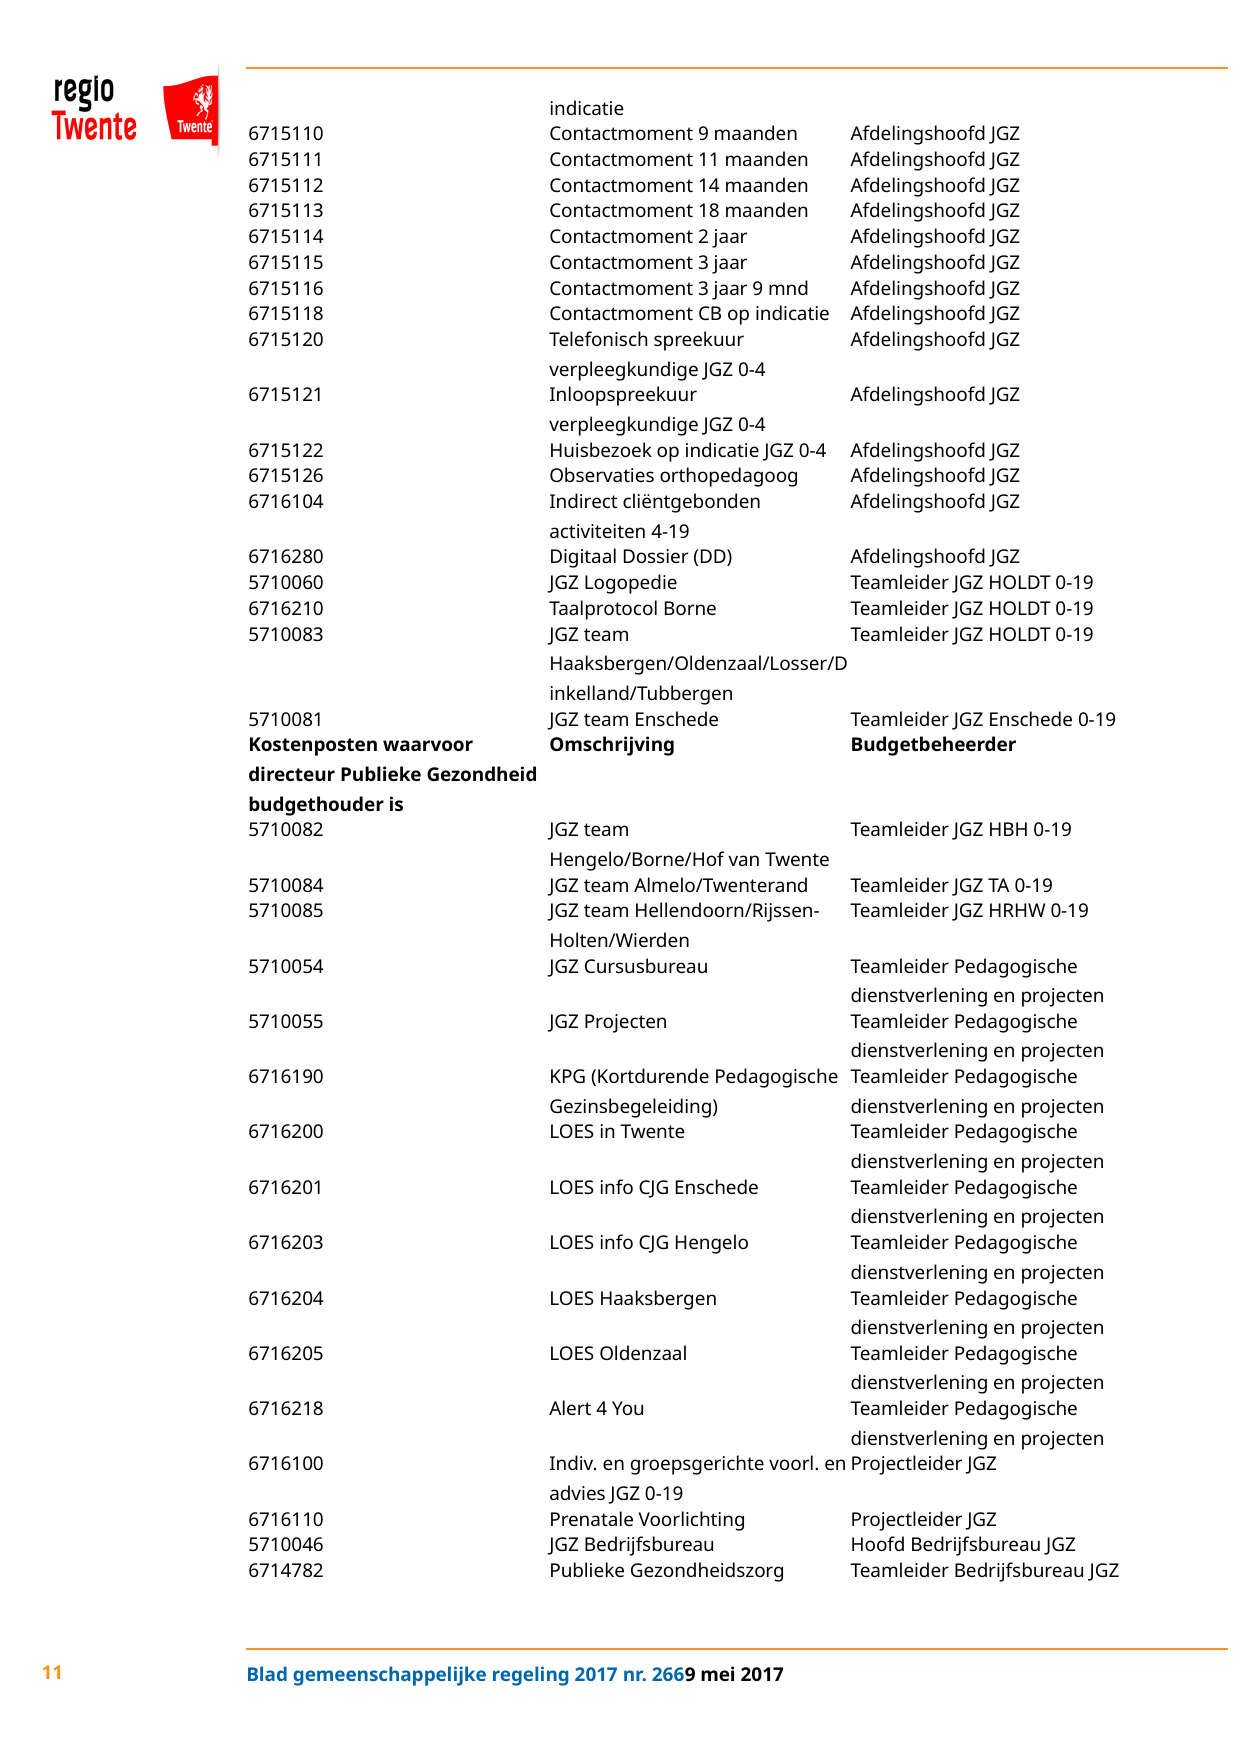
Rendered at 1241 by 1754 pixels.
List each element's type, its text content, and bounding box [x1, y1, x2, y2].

table_cell Budgetbeheerder [850, 732, 1152, 816]
table_cell [850, 95, 1152, 121]
table_cell LOES Oldenzaal [549, 1340, 850, 1395]
table_cell Indirect cliëntgebonden activiteiten 4-19 [549, 489, 850, 544]
table_cell Contactmoment 9 maanden [549, 121, 850, 146]
table_cell Afdelingshoofd JGZ [850, 463, 1152, 488]
table_cell 5710081 [248, 706, 549, 732]
table_cell 6715120 [248, 326, 549, 382]
table_cell Teamleider JGZ HBH 0-19 [850, 816, 1152, 872]
table_cell Afdelingshoofd JGZ [850, 326, 1152, 382]
table_cell 5710084 [248, 872, 549, 897]
table_cell Afdelingshoofd JGZ [850, 275, 1152, 301]
table_cell Indiv. en groepsgerichte voorl. en advies JGZ 0-19 [549, 1451, 850, 1506]
table_cell Contactmoment 3 jaar [549, 249, 850, 275]
table_cell Teamleider Pedagogische dienstverlening en projecten [850, 1119, 1152, 1174]
table_cell Kostenposten waarvoor directeur Publieke Gezondheid budgethouder is [248, 732, 549, 816]
table_cell LOES in Twente [549, 1119, 850, 1174]
table_cell JGZ team Enschede [549, 706, 850, 732]
table_cell Afdelingshoofd JGZ [850, 544, 1152, 569]
table_cell Publieke Gezondheidszorg [549, 1558, 850, 1583]
table_cell Afdelingshoofd JGZ [850, 489, 1152, 544]
table_cell LOES info CJG Enschede [549, 1174, 850, 1229]
table_cell 6715121 [248, 382, 549, 437]
table_cell 6716218 [248, 1395, 549, 1451]
table_cell 6715116 [248, 275, 549, 301]
table_cell 5710085 [248, 898, 549, 953]
table_cell Afdelingshoofd JGZ [850, 172, 1152, 198]
table_cell indicatie [549, 95, 850, 121]
table_cell Afdelingshoofd JGZ [850, 224, 1152, 249]
table_cell Teamleider Pedagogische dienstverlening en projecten [850, 1064, 1152, 1119]
table_cell 6716205 [248, 1340, 549, 1395]
table_cell Teamleider Pedagogische dienstverlening en projecten [850, 1395, 1152, 1451]
table_cell 5710055 [248, 1008, 549, 1063]
table_cell Teamleider Pedagogische dienstverlening en projecten [850, 1174, 1152, 1229]
table_cell Projectleider JGZ [850, 1506, 1152, 1532]
table_cell Afdelingshoofd JGZ [850, 382, 1152, 437]
table_cell Telefonisch spreekuur verpleegkundige JGZ 0-4 [549, 326, 850, 382]
table_cell Contactmoment CB op indicatie [549, 301, 850, 326]
table_cell Teamleider Pedagogische dienstverlening en projecten [850, 1285, 1152, 1340]
table_cell Teamleider Pedagogische dienstverlening en projecten [850, 1008, 1152, 1063]
table_cell Inloopspreekuur verpleegkundige JGZ 0-4 [549, 382, 850, 437]
table_cell Teamleider Pedagogische dienstverlening en projecten [850, 1229, 1152, 1285]
table_cell 6716104 [248, 489, 549, 544]
table_cell Afdelingshoofd JGZ [850, 437, 1152, 463]
table_cell Teamleider Bedrijfsbureau JGZ [850, 1558, 1152, 1583]
table_cell 6716100 [248, 1451, 549, 1506]
table_cell Teamleider JGZ HOLDT 0-19 [850, 621, 1152, 706]
table_cell 6715114 [248, 224, 549, 249]
table_cell Omschrijving [549, 732, 850, 816]
table_cell 6715113 [248, 198, 549, 223]
table_cell 6715115 [248, 249, 549, 275]
table_cell Afdelingshoofd JGZ [850, 121, 1152, 146]
table_cell Contactmoment 3 jaar 9 mnd [549, 275, 850, 301]
table_cell Contactmoment 18 maanden [549, 198, 850, 223]
table_cell 6715122 [248, 437, 549, 463]
table_cell 6715126 [248, 463, 549, 488]
table_cell Teamleider JGZ Enschede 0-19 [850, 706, 1152, 732]
table_cell Taalprotocol Borne [549, 595, 850, 621]
table_cell 5710060 [248, 570, 549, 595]
table_cell Projectleider JGZ [850, 1451, 1152, 1506]
table_cell 6716200 [248, 1119, 549, 1174]
table_cell Teamleider JGZ HOLDT 0-19 [850, 570, 1152, 595]
table_cell Alert 4 You [549, 1395, 850, 1451]
table_cell JGZ Bedrijfsbureau [549, 1532, 850, 1557]
table_cell Afdelingshoofd JGZ [850, 301, 1152, 326]
picture [41, 47, 231, 172]
table_cell 6716210 [248, 595, 549, 621]
table_cell Huisbezoek op indicatie JGZ 0-4 [549, 437, 850, 463]
table_cell Afdelingshoofd JGZ [850, 198, 1152, 223]
table_cell Teamleider JGZ HRHW 0-19 [850, 898, 1152, 953]
table_cell Teamleider Pedagogische dienstverlening en projecten [850, 1340, 1152, 1395]
table_cell 6716204 [248, 1285, 549, 1340]
table_cell JGZ Cursusbureau [549, 953, 850, 1008]
table_cell Contactmoment 2 jaar [549, 224, 850, 249]
table_cell JGZ Logopedie [549, 570, 850, 595]
table_cell 5710046 [248, 1532, 549, 1557]
table_cell 6716190 [248, 1064, 549, 1119]
table_cell 6715118 [248, 301, 549, 326]
table_cell KPG (Kortdurende Pedagogische Gezinsbegeleiding) [549, 1064, 850, 1119]
table_cell Hoofd Bedrijfsbureau JGZ [850, 1532, 1152, 1557]
table_cell 6715110 [248, 121, 549, 146]
table_cell 6716203 [248, 1229, 549, 1285]
table_cell Contactmoment 11 maanden [549, 146, 850, 172]
table_cell 6716110 [248, 1506, 549, 1532]
table_cell 6714782 [248, 1558, 549, 1583]
table_cell Observaties orthopedagoog [549, 463, 850, 488]
table_cell JGZ Projecten [549, 1008, 850, 1063]
table_cell 5710082 [248, 816, 549, 872]
table_cell Teamleider JGZ HOLDT 0-19 [850, 595, 1152, 621]
table_cell Afdelingshoofd JGZ [850, 146, 1152, 172]
table_cell Prenatale Voorlichting [549, 1506, 850, 1532]
table_cell 6715111 [248, 146, 549, 172]
table_cell 6716280 [248, 544, 549, 569]
table_cell LOES info CJG Hengelo [549, 1229, 850, 1285]
table_cell JGZ team Hengelo/Borne/Hof van Twente [549, 816, 850, 872]
table_cell LOES Haaksbergen [549, 1285, 850, 1340]
table_cell Teamleider Pedagogische dienstverlening en projecten [850, 953, 1152, 1008]
table_cell Contactmoment 14 maanden [549, 172, 850, 198]
table_cell Digitaal Dossier (DD) [549, 544, 850, 569]
table_cell [248, 95, 549, 121]
table_cell Afdelingshoofd JGZ [850, 249, 1152, 275]
table_cell JGZ team Hellendoorn/Rijssen-Holten/Wierden [549, 898, 850, 953]
table_cell Teamleider JGZ TA 0-19 [850, 872, 1152, 897]
table_cell 5710054 [248, 953, 549, 1008]
table_cell 6715112 [248, 172, 549, 198]
table_cell JGZ team Almelo/Twenterand [549, 872, 850, 897]
table_cell JGZ team Haaksbergen/Oldenzaal/Losser/Dinkelland/Tubbergen [549, 621, 850, 706]
table_cell 6716201 [248, 1174, 549, 1229]
table_cell 5710083 [248, 621, 549, 706]
